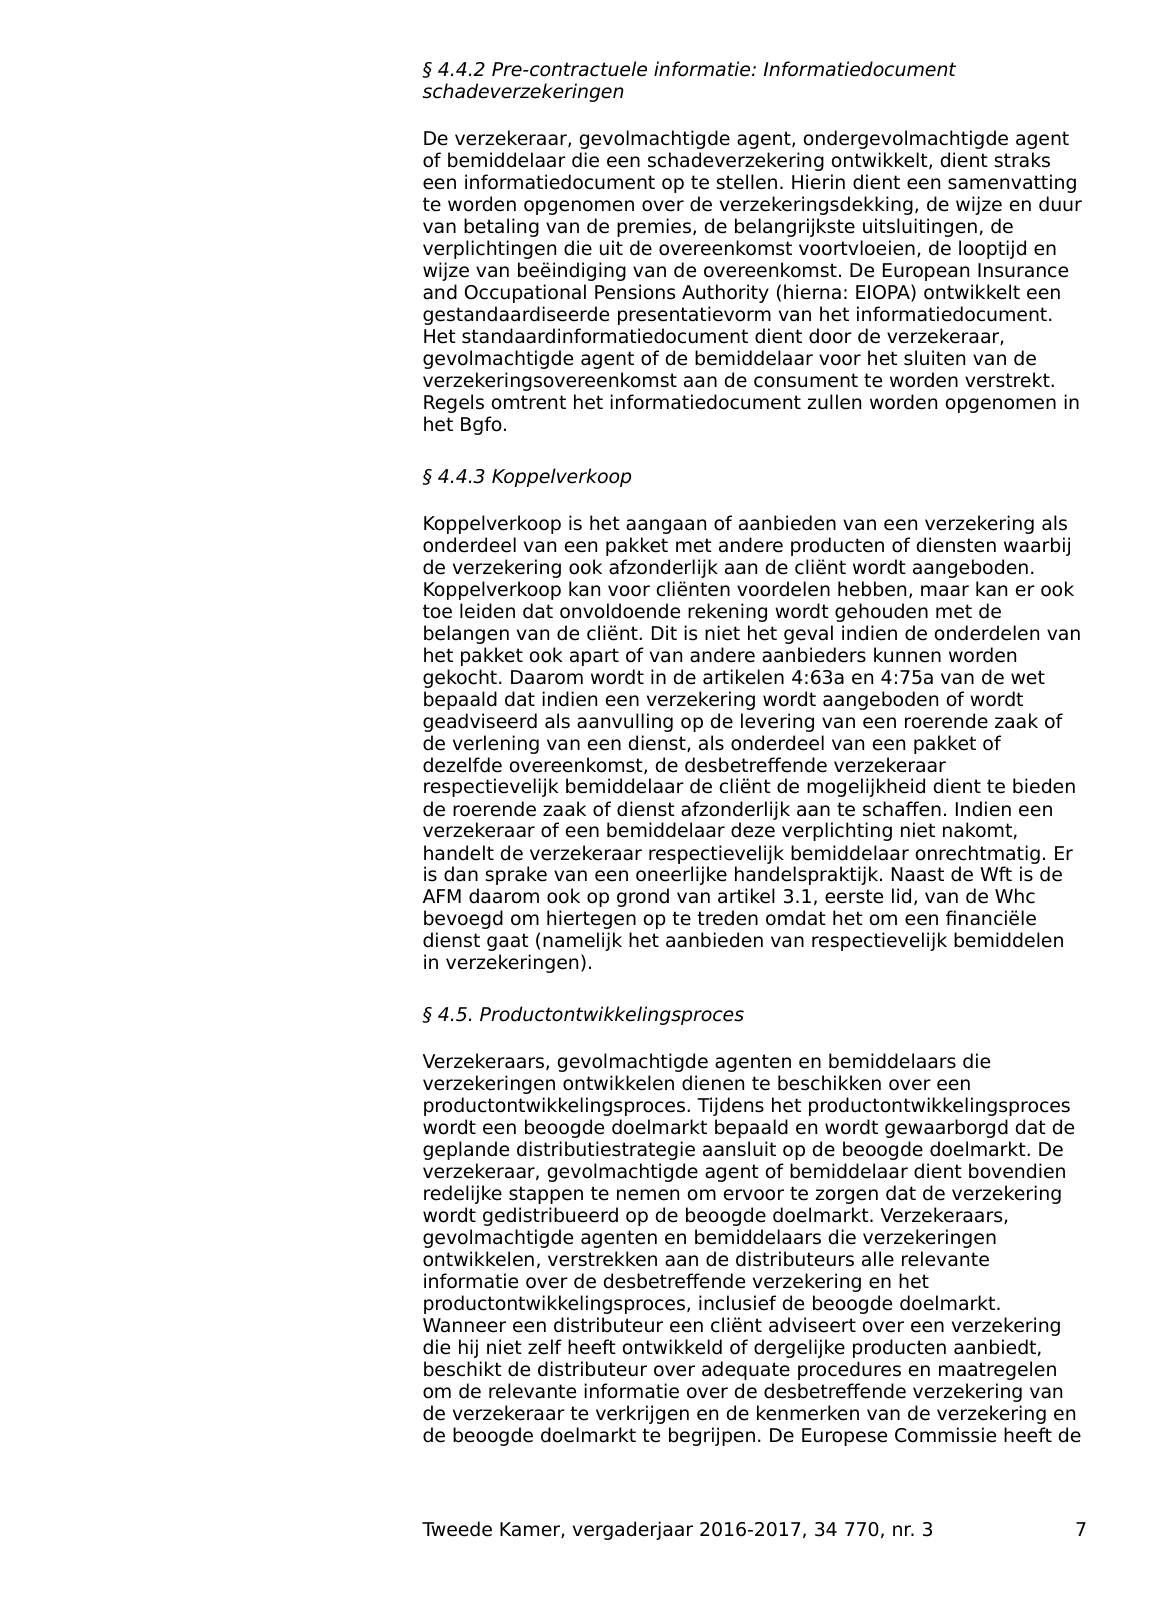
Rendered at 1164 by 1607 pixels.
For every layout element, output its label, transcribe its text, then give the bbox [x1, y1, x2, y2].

text Koppelverkoop is het aangaan of aanbieden van een verzekering als onderdeel van een pakket met andere producten of diensten waarbij de verzekering ook afzonderlijk aan de cliënt wordt aangeboden. Koppelverkoop kan voor cliënten voordelen hebben, maar kan er ook toe leiden dat onvoldoende rekening wordt gehouden met de belangen van de cliënt. Dit is niet het geval indien de onderdelen van het pakket ook apart of van andere aanbieders kunnen worden gekocht. Daarom wordt in de artikelen 4:63a en 4:75a van de wet bepaald dat indien een verzekering wordt aangeboden of wordt geadviseerd als aanvulling op de levering van een roerende zaak of de verlening van een dienst, als onderdeel van een pakket of dezelfde overeenkomst, de desbetreffende verzekeraar respectievelijk bemiddelaar de cliënt de mogelijkheid dient te bieden de roerende zaak of dienst afzonderlijk aan te schaffen. Indien een verzekeraar of een bemiddelaar deze verplichting niet nakomt, handelt de verzekeraar respectievelijk bemiddelaar onrechtmatig. Er is dan sprake van een oneerlijke handelspraktijk. Naast de Wft is de AFM daarom ook op grond van artikel 3.1, eerste lid, van de Whc bevoegd om hiertegen op te treden omdat het om een financiële dienst gaat (namelijk het aanbieden van respectievelijk bemiddelen in verzekeringen). [422, 513, 1087, 974]
subtitle § 4.4.3 Koppelverkoop [422, 466, 1087, 488]
text De verzekeraar, gevolmachtigde agent, ondergevolmachtigde agent of bemiddelaar die een schadeverzekering ontwikkelt, dient straks een informatiedocument op te stellen. Hierin dient een samenvatting te worden opgenomen over de verzekeringsdekking, de wijze en duur van betaling van de premies, de belangrijkste uitsluitingen, de verplichtingen die uit de overeenkomst voortvloeien, de looptijd en wijze van beëindiging van de overeenkomst. De European Insurance and Occupational Pensions Authority (hierna: EIOPA) ontwikkelt een gestandaardiseerde presentatievorm van het informatiedocument. Het standaardinformatiedocument dient door de verzekeraar, gevolmachtigde agent of de bemiddelaar voor het sluiten van de verzekeringsovereenkomst aan de consument te worden verstrekt. Regels omtrent het informatiedocument zullen worden opgenomen in het Bgfo. [422, 128, 1087, 436]
subtitle § 4.4.2 Pre-contractuele informatie: Informatiedocument schadeverzekeringen [422, 59, 1087, 103]
subtitle § 4.5. Productontwikkelingsproces [422, 1004, 1087, 1026]
text Verzekeraars, gevolmachtigde agenten en bemiddelaars die verzekeringen ontwikkelen dienen te beschikken over een productontwikkelingsproces. Tijdens het productontwikkelingsproces wordt een beoogde doelmarkt bepaald en wordt gewaarborgd dat de geplande distributiestrategie aansluit op de beoogde doelmarkt. De verzekeraar, gevolmachtigde agent of bemiddelaar dient bovendien redelijke stappen te nemen om ervoor te zorgen dat de verzekering wordt gedistribueerd op de beoogde doelmarkt. Verzekeraars, gevolmachtigde agenten en bemiddelaars die verzekeringen ontwikkelen, verstrekken aan de distributeurs alle relevante informatie over de desbetreffende verzekering en het productontwikkelingsproces, inclusief de beoogde doelmarkt. Wanneer een distributeur een cliënt adviseert over een verzekering die hij niet zelf heeft ontwikkeld of dergelijke producten aanbiedt, beschikt de distributeur over adequate procedures en maatregelen om de relevante informatie over de desbetreffende verzekering van de verzekeraar te verkrijgen en de kenmerken van de verzekering en de beoogde doelmarkt te begrijpen. De Europese Commissie heeft de [422, 1051, 1087, 1447]
